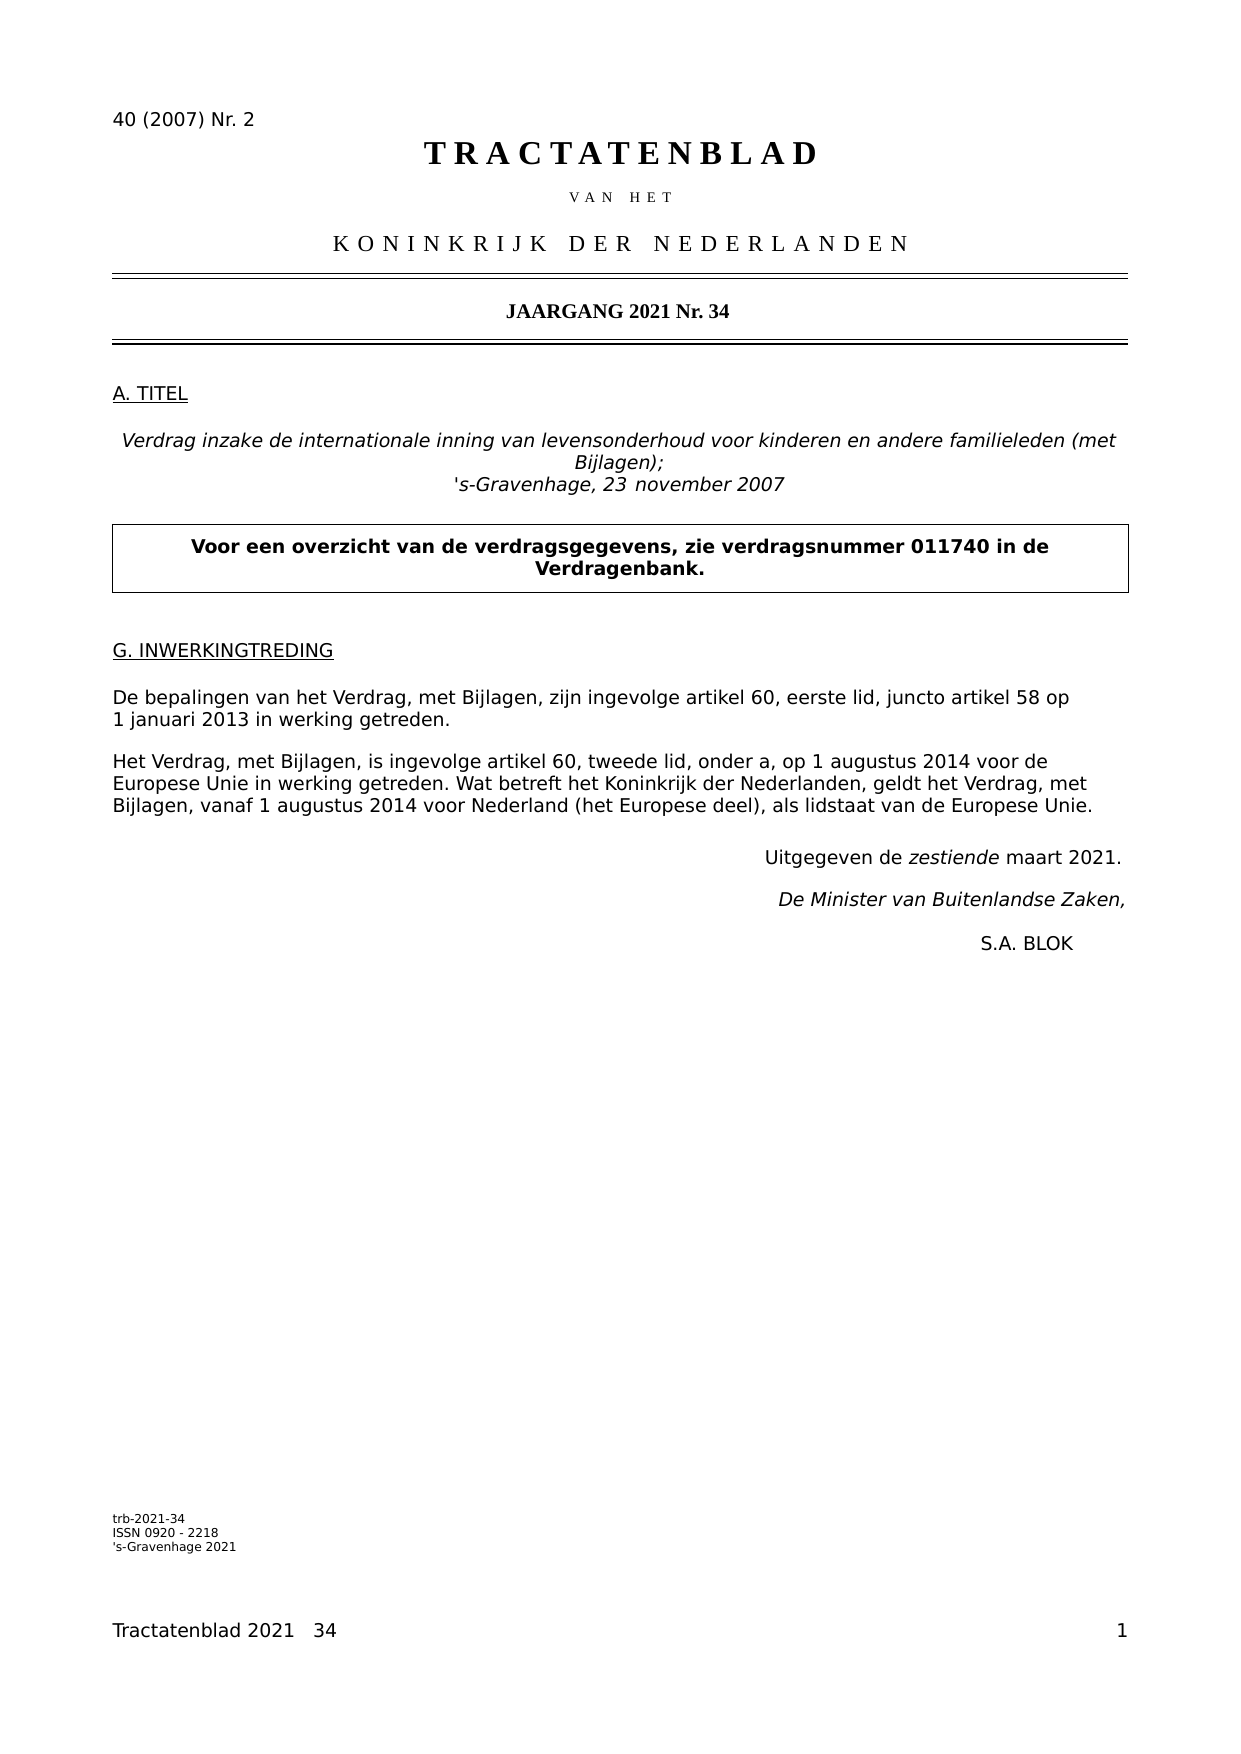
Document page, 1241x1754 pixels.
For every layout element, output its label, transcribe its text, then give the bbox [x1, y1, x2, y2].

text TRACTATENBLAD [112, 133, 1128, 172]
text Het Verdrag, met Bijlagen, is ingevolge artikel 60, tweede lid, onder a, op 1 augustus 2014 voor de Europese Unie in werking getreden. Wat betreft het Koninkrijk der Nederlanden, geldt het Verdrag, met Bijlagen, vanaf 1 augustus 2014 voor Nederland (het Europese deel), als lidstaat van de Europese Unie. [112, 751, 1128, 817]
text trb-2021-34 [112, 1512, 346, 1526]
text JAARGANG 2021 Nr. 34 [112, 299, 1128, 323]
text KONINKRIJK DER NEDERLANDEN [112, 229, 1128, 256]
text ISSN 0920 - 2218 [112, 1526, 346, 1540]
subtitle A. TITEL [112, 383, 1128, 405]
text De Minister van Buitenlandse Zaken, S.A. BLOK [112, 889, 1128, 955]
subtitle G. INWERKINGTREDING [112, 640, 1128, 662]
text Uitgegeven de zestiende maart 2021. [112, 847, 1128, 869]
text 40 (2007) Nr. 2 [112, 109, 1128, 131]
text 's-Gravenhage 2021 [112, 1540, 346, 1554]
text De bepalingen van het Verdrag, met Bijlagen, zijn ingevolge artikel 60, eerste lid, juncto artikel 58 op 1 januari 2013 in werking getreden. [112, 687, 1128, 731]
text Verdrag inzake de internationale inning van levensonderhoud voor kinderen en andere familieleden (met Bijlagen); [112, 430, 1128, 474]
text 's-Gravenhage, 23 november 2007 [112, 474, 1128, 496]
text VAN HET [112, 189, 1128, 206]
